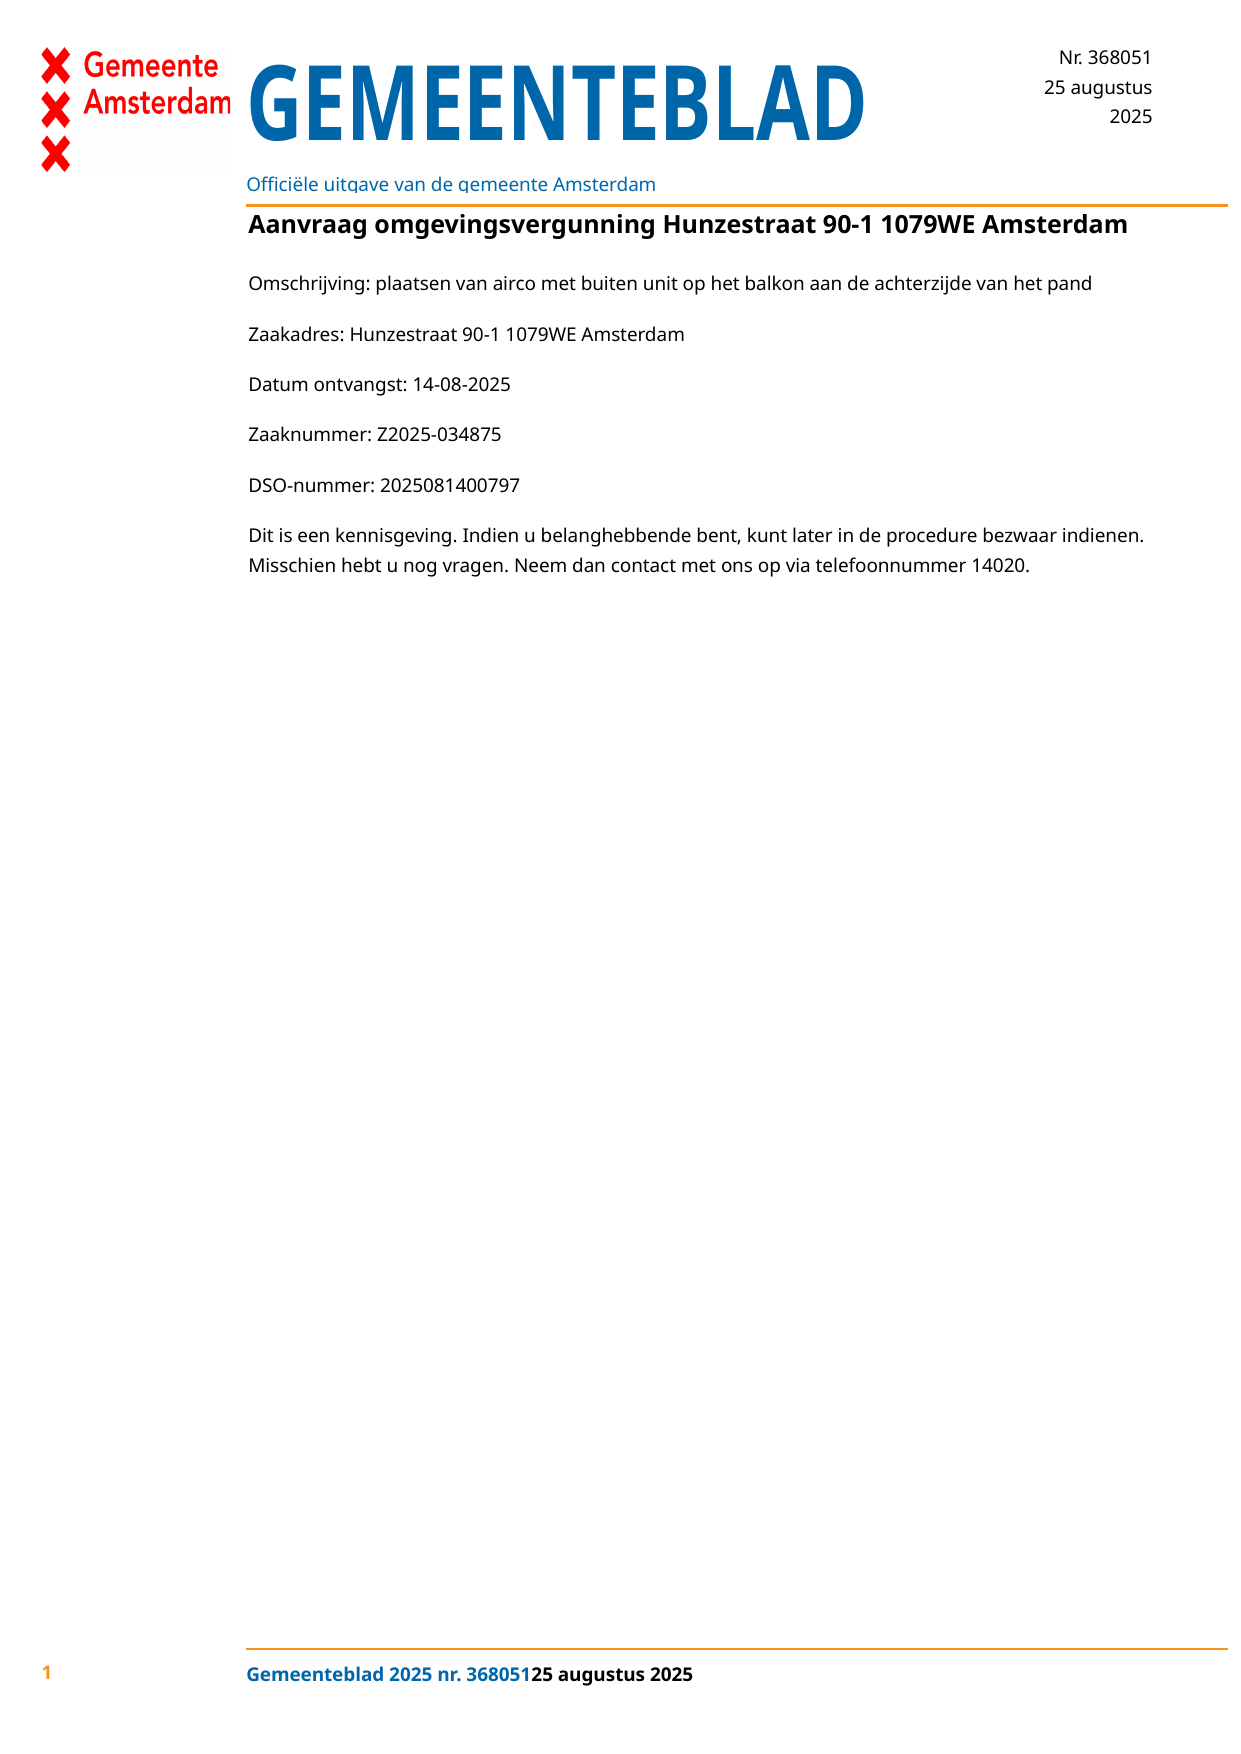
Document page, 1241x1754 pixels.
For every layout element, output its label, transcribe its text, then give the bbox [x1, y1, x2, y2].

text Datum ontvangst: 14-08-2025 [248, 371, 1152, 397]
text Omschrijving: plaatsen van airco met buiten unit op het balkon aan de achterzijde van het pand [248, 270, 1152, 296]
text Dit is een kennisgeving. Indien u belanghebbende bent, kunt later in de procedure bezwaar indienen. Misschien hebt u nog vragen. Neem dan contact met ons op via telefoonnummer 14020. [248, 522, 1152, 578]
text Zaaknummer: Z2025-034875 [248, 422, 1152, 447]
text Aanvraag omgevingsvergunning Hunzestraat 90-1 1079WE Amsterdam [248, 207, 1152, 241]
text DSO-nummer: 2025081400797 [248, 472, 1152, 498]
picture [41, 47, 231, 172]
text Zaakadres: Hunzestraat 90-1 1079WE Amsterdam [248, 321, 1152, 346]
